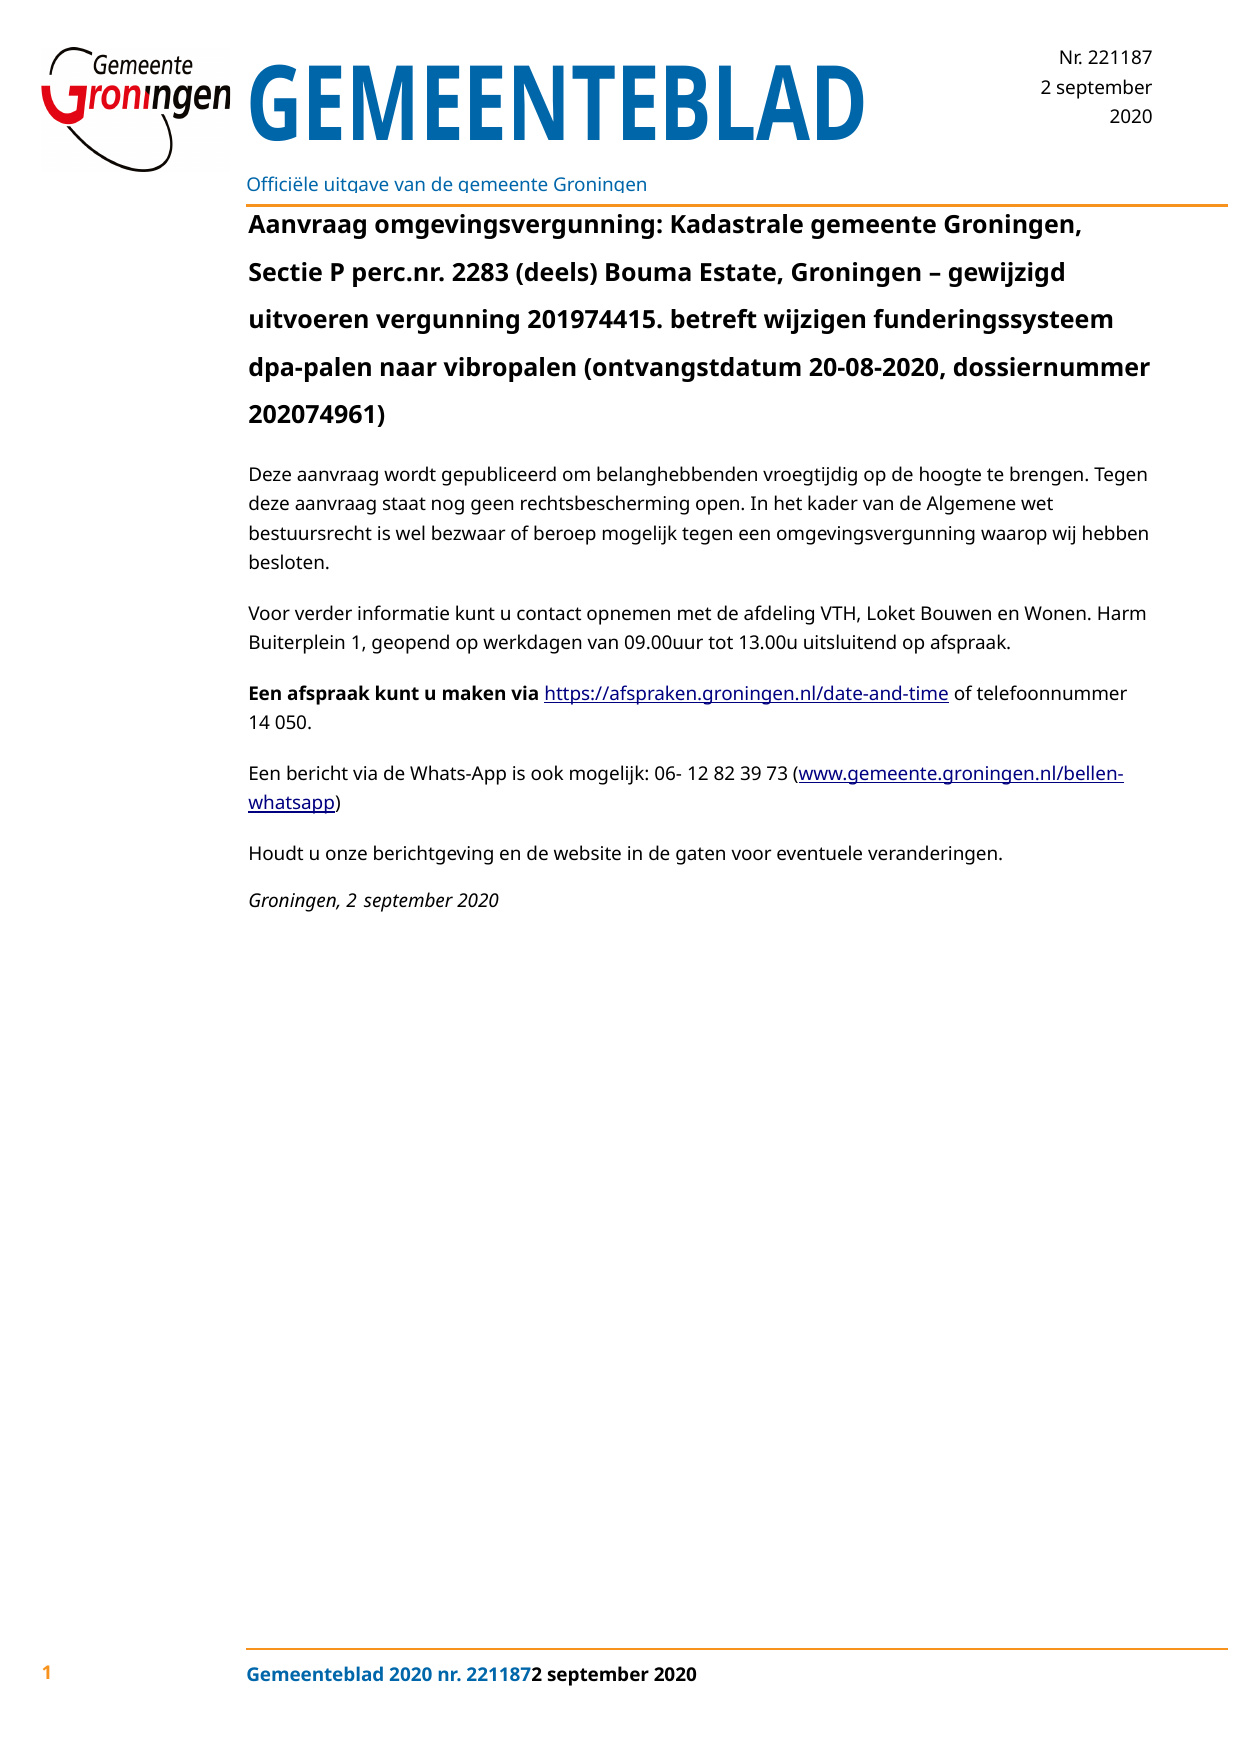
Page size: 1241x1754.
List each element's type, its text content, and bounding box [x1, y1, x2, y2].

text Houdt u onze berichtgeving en de website in de gaten voor eventuele veranderingen. [248, 840, 1152, 866]
text Een afspraak kunt u maken via https://afspraken.groningen.nl/date-and-time of telefoonnummer 14 050. [248, 680, 1152, 735]
text Een bericht via de Whats-App is ook mogelijk: 06- 12 82 39 73 (www.gemeente.groningen.nl/bellen-whatsapp) [248, 760, 1152, 815]
text Groningen, 2 september 2020 [248, 888, 1152, 913]
text Deze aanvraag wordt gepubliceerd om belanghebbenden vroegtijdig op de hoogte te brengen. Tegen deze aanvraag staat nog geen rechtsbescherming open. In het kader van de Algemene wet bestuursrecht is wel bezwaar of beroep mogelijk tegen een omgevingsvergunning waarop wij hebben besloten. [248, 461, 1152, 575]
text Voor verder informatie kunt u contact opnemen met de afdeling VTH, Loket Bouwen en Wonen. Harm Buiterplein 1, geopend op werkdagen van 09.00uur tot 13.00u uitsluitend op afspraak. [248, 600, 1152, 655]
picture [41, 47, 231, 172]
text Aanvraag omgevingsvergunning: Kadastrale gemeente Groningen, Sectie P perc.nr. 2283 (deels) Bouma Estate, Groningen – gewijzigd uitvoeren vergunning 201974415. betreft wijzigen funderingssysteem dpa-palen naar vibropalen (ontvangstdatum 20-08-2020, dossiernummer 202074961) [248, 207, 1152, 431]
